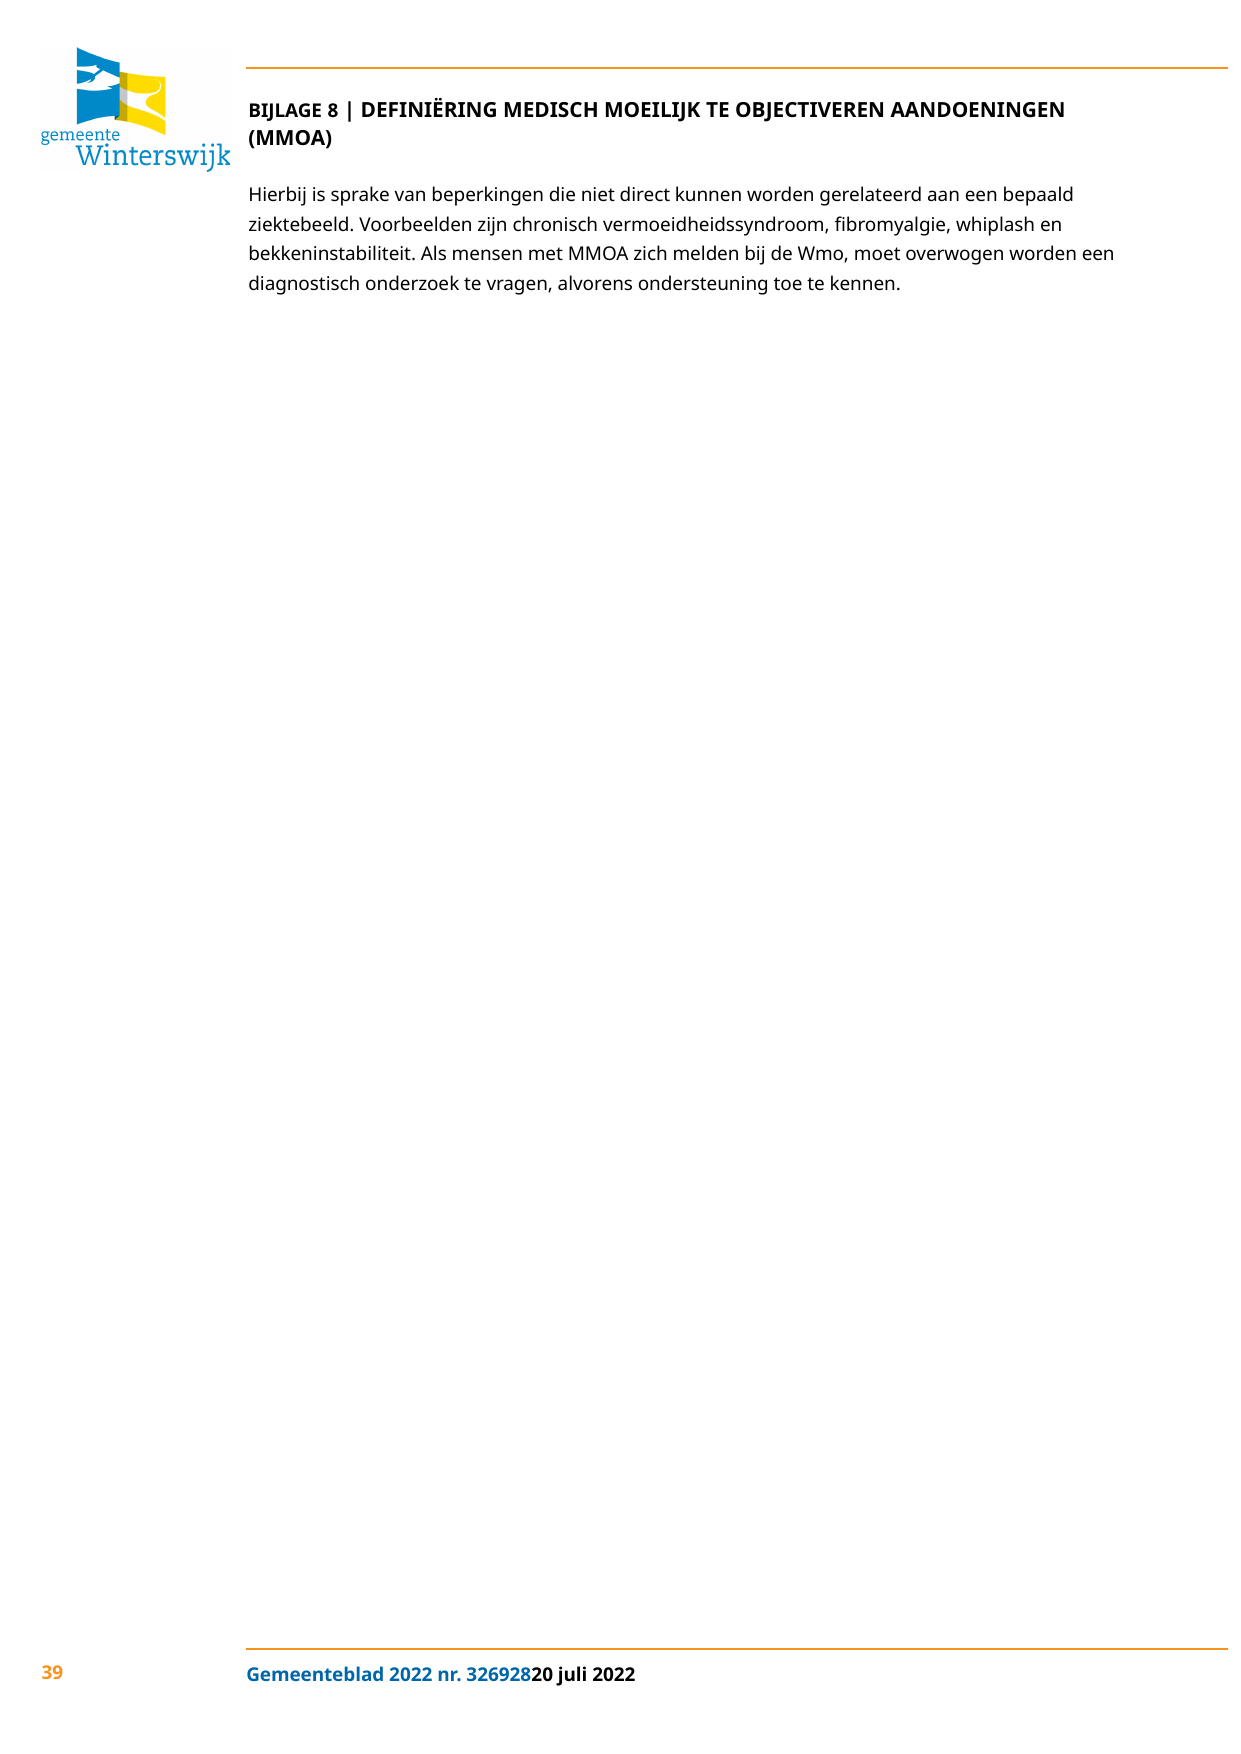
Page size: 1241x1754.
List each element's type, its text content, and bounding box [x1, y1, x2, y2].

text Hierbij is sprake van beperkingen die niet direct kunnen worden gerelateerd aan een bepaald ziektebeeld. Voorbeelden zijn chronisch vermoeidheidssyndroom, fibromyalgie, whiplash en bekkeninstabiliteit. Als mensen met MMOA zich melden bij de Wmo, moet overwogen worden een diagnostisch onderzoek te vragen, alvorens ondersteuning toe te kennen. [248, 181, 1152, 296]
picture [225, 153, 231, 162]
text BIJLAGE 8 | DEFINIËRING MEDISCH MOEILIJK TE OBJECTIVEREN AANDOENINGEN (MMOA) [248, 95, 1152, 152]
picture [41, 47, 231, 172]
